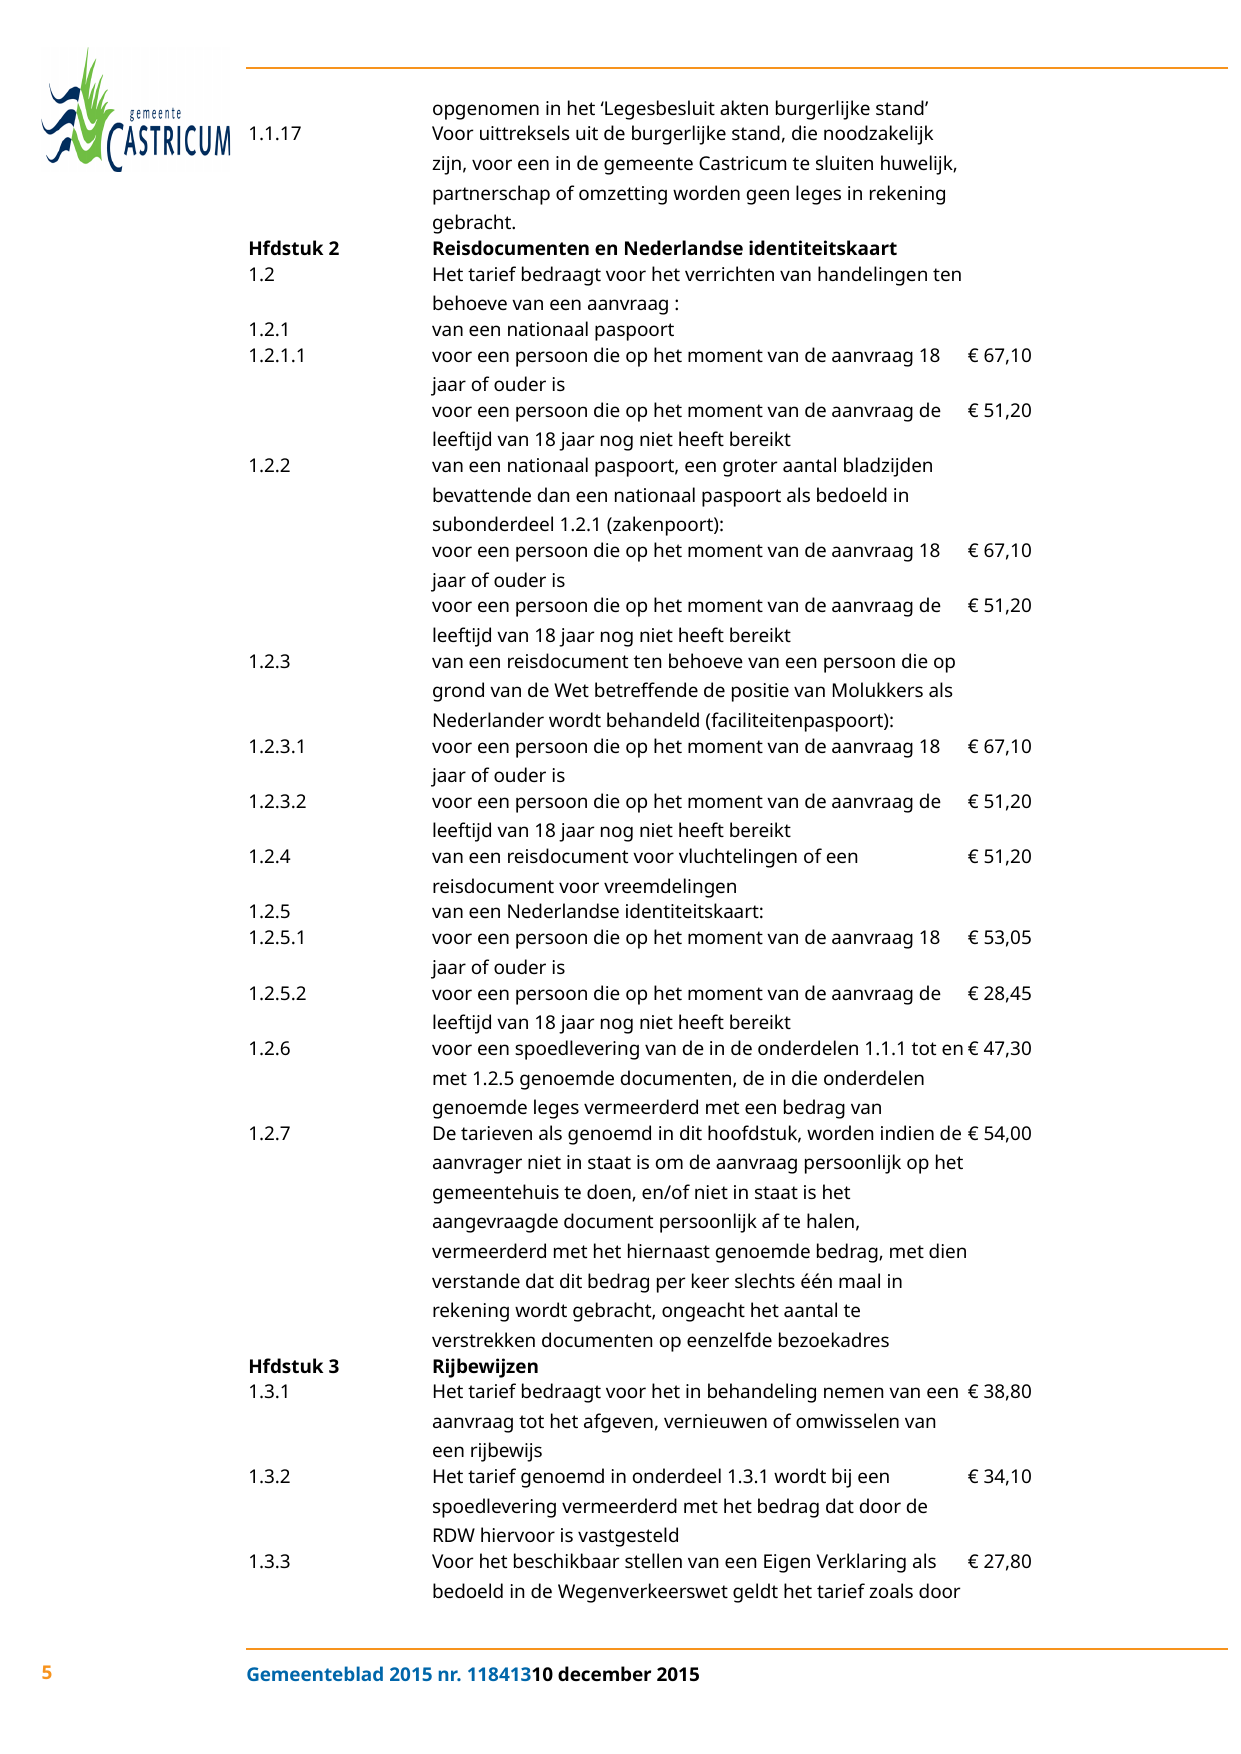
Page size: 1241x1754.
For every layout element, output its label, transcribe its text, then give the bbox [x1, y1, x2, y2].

table_cell Hfdstuk 2 [248, 235, 432, 261]
table_cell 1.2.1.1 [248, 342, 432, 397]
table_cell 1.2.4 [248, 844, 432, 899]
table_cell 1.2.7 [248, 1120, 432, 1353]
table_cell van een nationaal paspoort, een groter aantal bladzijden bevattende dan een nationaal paspoort als bedoeld in subonderdeel 1.2.1 (zakenpoort): [432, 453, 968, 537]
table_cell [248, 397, 432, 452]
table_cell € 67,10 [968, 537, 1152, 593]
table_cell 1.2.5 [248, 899, 432, 924]
table_cell 1.3.1 [248, 1379, 432, 1463]
table_cell van een Nederlandse identiteitskaart: [432, 899, 968, 924]
table_cell [248, 537, 432, 593]
table_cell 1.2.5.1 [248, 925, 432, 980]
table_cell van een nationaal paspoort [432, 316, 968, 342]
table_cell [968, 453, 1152, 537]
table_cell Voor het beschikbaar stellen van een Eigen Verklaring als bedoeld in de Wegenverkeerswet geldt het tarief zoals door [432, 1548, 968, 1604]
table_cell 1.2.1 [248, 316, 432, 342]
table_cell De tarieven als genoemd in dit hoofdstuk, worden indien de aanvrager niet in staat is om de aanvraag persoonlijk op het gemeentehuis te doen, en/of niet in staat is het aangevraagde document persoonlijk af te halen, vermeerderd met het hiernaast genoemde bedrag, met dien verstande dat dit bedrag per keer slechts één maal in rekening wordt gebracht, ongeacht het aantal te verstrekken documenten op eenzelfde bezoekadres [432, 1120, 968, 1353]
table_cell voor een spoedlevering van de in de onderdelen 1.1.1 tot en met 1.2.5 genoemde documenten, de in die onderdelen genoemde leges vermeerderd met een bedrag van [432, 1035, 968, 1120]
table_cell voor een persoon die op het moment van de aanvraag 18 jaar of ouder is [432, 733, 968, 788]
table_cell [968, 1353, 1152, 1378]
table_cell € 51,20 [968, 844, 1152, 899]
table_cell [968, 261, 1152, 316]
table_cell 1.3.3 [248, 1548, 432, 1604]
table_cell € 38,80 [968, 1379, 1152, 1463]
table_cell [968, 235, 1152, 261]
table_cell [968, 121, 1152, 235]
table_cell € 54,00 [968, 1120, 1152, 1353]
table_cell Het tarief bedraagt voor het in behandeling nemen van een aanvraag tot het afgeven, vernieuwen of omwisselen van een rijbewijs [432, 1379, 968, 1463]
table_cell [968, 95, 1152, 121]
table_cell € 27,80 [968, 1548, 1152, 1604]
table_cell [968, 899, 1152, 924]
table_cell [968, 316, 1152, 342]
table_cell € 67,10 [968, 733, 1152, 788]
table_cell 1.2.6 [248, 1035, 432, 1120]
table_cell voor een persoon die op het moment van de aanvraag 18 jaar of ouder is [432, 342, 968, 397]
table_cell 1.2 [248, 261, 432, 316]
picture [41, 47, 231, 172]
table_cell Voor uittreksels uit de burgerlijke stand, die noodzakelijk zijn, voor een in de gemeente Castricum te sluiten huwelijk, partnerschap of omzetting worden geen leges in rekening gebracht. [432, 121, 968, 235]
table_cell Het tarief bedraagt voor het verrichten van handelingen ten behoeve van een aanvraag : [432, 261, 968, 316]
table_cell € 28,45 [968, 980, 1152, 1035]
table_cell 1.2.3.1 [248, 733, 432, 788]
table_cell voor een persoon die op het moment van de aanvraag 18 jaar of ouder is [432, 537, 968, 593]
table_cell 1.2.3 [248, 648, 432, 733]
table_cell van een reisdocument ten behoeve van een persoon die op grond van de Wet betreffende de positie van Molukkers als Nederlander wordt behandeld (faciliteitenpaspoort): [432, 648, 968, 733]
table_cell € 34,10 [968, 1464, 1152, 1548]
table_cell [968, 648, 1152, 733]
table_cell Reisdocumenten en Nederlandse identiteitskaart [432, 235, 968, 261]
table_cell voor een persoon die op het moment van de aanvraag de leeftijd van 18 jaar nog niet heeft bereikt [432, 593, 968, 648]
table_cell € 51,20 [968, 593, 1152, 648]
table_cell € 67,10 [968, 342, 1152, 397]
table_cell opgenomen in het ‘Legesbesluit akten burgerlijke stand’ [432, 95, 968, 121]
table_cell Hfdstuk 3 [248, 1353, 432, 1378]
table_cell € 53,05 [968, 925, 1152, 980]
table_cell Het tarief genoemd in onderdeel 1.3.1 wordt bij een spoedlevering vermeerderd met het bedrag dat door de RDW hiervoor is vastgesteld [432, 1464, 968, 1548]
table_cell 1.2.3.2 [248, 788, 432, 843]
table_cell 1.2.2 [248, 453, 432, 537]
table_cell [248, 95, 432, 121]
table_cell 1.2.5.2 [248, 980, 432, 1035]
table_cell voor een persoon die op het moment van de aanvraag de leeftijd van 18 jaar nog niet heeft bereikt [432, 788, 968, 843]
table_cell 1.1.17 [248, 121, 432, 235]
table_cell 1.3.2 [248, 1464, 432, 1548]
table_cell € 51,20 [968, 397, 1152, 452]
table_cell [248, 593, 432, 648]
table_cell € 51,20 [968, 788, 1152, 843]
table_cell Rijbewijzen [432, 1353, 968, 1378]
table_cell voor een persoon die op het moment van de aanvraag de leeftijd van 18 jaar nog niet heeft bereikt [432, 397, 968, 452]
table_cell van een reisdocument voor vluchtelingen of een reisdocument voor vreemdelingen [432, 844, 968, 899]
table_cell voor een persoon die op het moment van de aanvraag de leeftijd van 18 jaar nog niet heeft bereikt [432, 980, 968, 1035]
table_cell voor een persoon die op het moment van de aanvraag 18 jaar of ouder is [432, 925, 968, 980]
table_cell € 47,30 [968, 1035, 1152, 1120]
